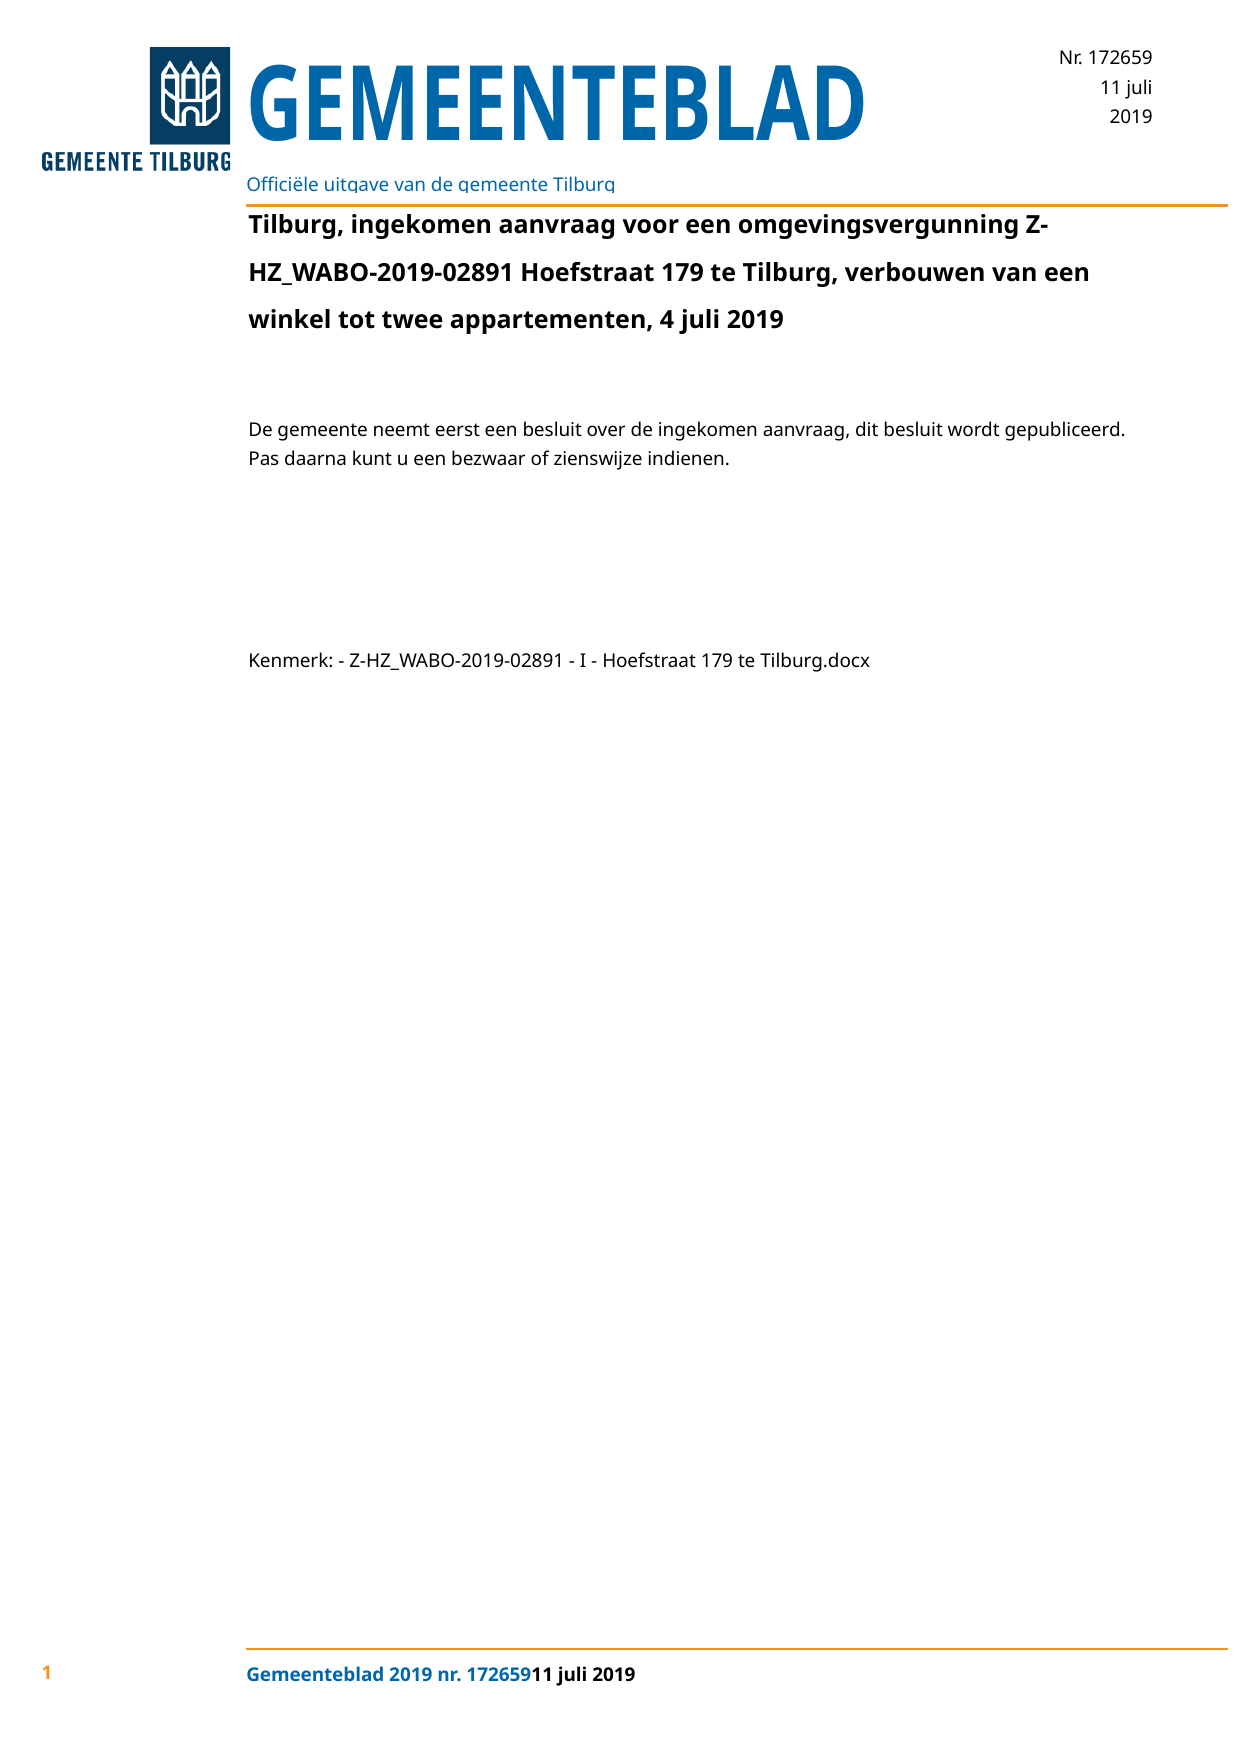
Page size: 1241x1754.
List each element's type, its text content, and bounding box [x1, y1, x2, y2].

picture [41, 47, 231, 172]
text De gemeente neemt eerst een besluit over de ingekomen aanvraag, dit besluit wordt gepubliceerd. Pas daarna kunt u een bezwaar of zienswijze indienen. [248, 416, 1152, 471]
text Tilburg, ingekomen aanvraag voor een omgevingsvergunning Z-HZ_WABO-2019-02891 Hoefstraat 179 te Tilburg, verbouwen van een winkel tot twee appartementen, 4 juli 2019 [248, 207, 1152, 336]
text Kenmerk: - Z-HZ_WABO-2019-02891 - I - Hoefstraat 179 te Tilburg.docx [248, 647, 1152, 673]
